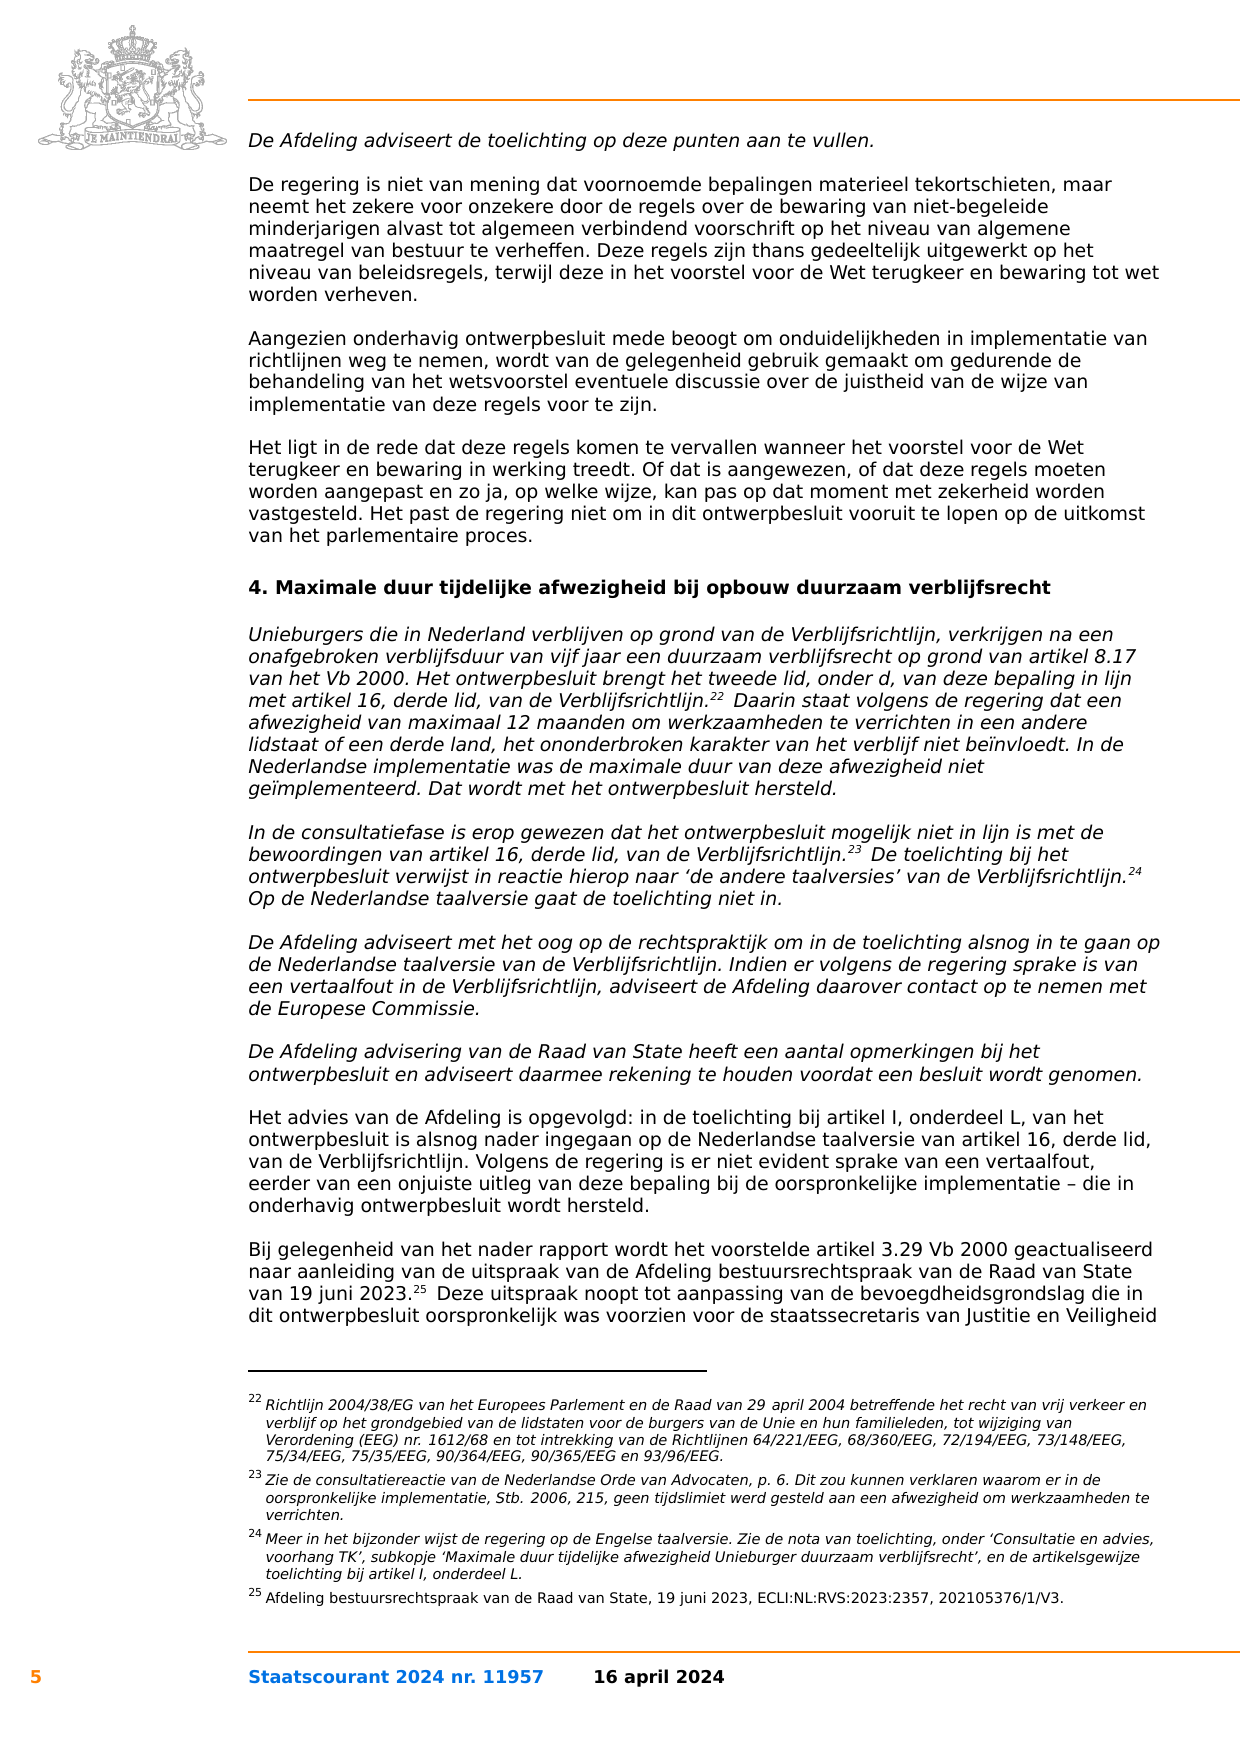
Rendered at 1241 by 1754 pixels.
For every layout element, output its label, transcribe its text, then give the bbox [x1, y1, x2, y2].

text Het ligt in de rede dat deze regels komen te vervallen wanneer het voorstel voor de Wet terugkeer en bewaring in werking treedt. Of dat is aangewezen, of dat deze regels moeten worden aangepast en zo ja, op welke wijze, kan pas op dat moment met zekerheid worden vastgesteld. Het past de regering niet om in dit ontwerpbesluit vooruit te lopen op de uitkomst van het parlementaire proces. [248, 437, 1163, 547]
text Richtlijn 2004/38/EG van het Europees Parlement en de Raad van 29 april 2004 betreffende het recht van vrij verkeer en verblijf op het grondgebied van de lidstaten voor de burgers van de Unie en hun familieleden, tot wijziging van Verordening (EEG) nr. 1612/68 en tot intrekking van de Richtlijnen 64/221/EEG, 68/360/EEG, 72/194/EEG, 73/148/EEG, 75/34/EEG, 75/35/EEG, 90/364/EEG, 90/365/EEG en 93/96/EEG. [248, 1393, 1163, 1465]
picture [38, 25, 227, 150]
text Aangezien onderhavig ontwerpbesluit mede beoogt om onduidelijkheden in implementatie van richtlijnen weg te nemen, wordt van de gelegenheid gebruik gemaakt om gedurende de behandeling van het wetsvoorstel eventuele discussie over de juistheid van de wijze van implementatie van deze regels voor te zijn. [248, 327, 1163, 415]
text Meer in het bijzonder wijst de regering op de Engelse taalversie. Zie de nota van toelichting, onder ‘Consultatie en advies, voorhang TK’, subkopje ‘Maximale duur tijdelijke afwezigheid Unieburger duurzaam verblijfsrecht’, en de artikelsgewijze toelichting bij artikel I, onderdeel L. [248, 1527, 1163, 1583]
text Zie de consultatiereactie van de Nederlandse Orde van Advocaten, p. 6. Dit zou kunnen verklaren waarom er in de oorspronkelijke implementatie, Stb. 2006, 215, geen tijdslimiet werd gesteld aan een afwezigheid om werkzaamheden te verrichten. [248, 1468, 1163, 1524]
text In de consultatiefase is erop gewezen dat het ontwerpbesluit mogelijk niet in lijn is met de bewoordingen van artikel 16, derde lid, van de Verblijfsrichtlijn. De toelichting bij het ontwerpbesluit verwijst in reactie hierop naar ‘de andere taalversies’ van de Verblijfsrichtlijn. Op de Nederlandse taalversie gaat de toelichting niet in. [248, 822, 1163, 910]
text Bij gelegenheid van het nader rapport wordt het voorstelde artikel 3.29 Vb 2000 geactualiseerd naar aanleiding van de uitspraak van de Afdeling bestuursrechtspraak van de Raad van State van 19 juni 2023. Deze uitspraak noopt tot aanpassing van de bevoegdheidsgrondslag die in dit ontwerpbesluit oorspronkelijk was voorzien voor de staatssecretaris van Justitie en Veiligheid [248, 1239, 1163, 1327]
text De Afdeling advisering van de Raad van State heeft een aantal opmerkingen bij het ontwerpbesluit en adviseert daarmee rekening te houden voordat een besluit wordt genomen. [248, 1041, 1163, 1085]
text Unieburgers die in Nederland verblijven op grond van de Verblijfsrichtlijn, verkrijgen na een onafgebroken verblijfsduur van vijf jaar een duurzaam verblijfsrecht op grond van artikel 8.17 van het Vb 2000. Het ontwerpbesluit brengt het tweede lid, onder d, van deze bepaling in lijn met artikel 16, derde lid, van de Verblijfsrichtlijn. Daarin staat volgens de regering dat een afwezigheid van maximaal 12 maanden om werkzaamheden te verrichten in een andere lidstaat of een derde land, het ononderbroken karakter van het verblijf niet beïnvloedt. In de Nederlandse implementatie was de maximale duur van deze afwezigheid niet geïmplementeerd. Dat wordt met het ontwerpbesluit hersteld. [248, 624, 1163, 800]
text De Afdeling adviseert de toelichting op deze punten aan te vullen. [248, 130, 1163, 152]
text Afdeling bestuursrechtspraak van de Raad van State, 19 juni 2023, ECLI:NL:RVS:2023:2357, 202105376/1/V3. [248, 1586, 1163, 1608]
subtitle 4. Maximale duur tijdelijke afwezigheid bij opbouw duurzaam verblijfsrecht [248, 577, 1163, 599]
text De Afdeling adviseert met het oog op de rechtspraktijk om in de toelichting alsnog in te gaan op de Nederlandse taalversie van de Verblijfsrichtlijn. Indien er volgens de regering sprake is van een vertaalfout in de Verblijfsrichtlijn, adviseert de Afdeling daarover contact op te nemen met de Europese Commissie. [248, 932, 1163, 1019]
text Het advies van de Afdeling is opgevolgd: in de toelichting bij artikel I, onderdeel L, van het ontwerpbesluit is alsnog nader ingegaan op de Nederlandse taalversie van artikel 16, derde lid, van de Verblijfsrichtlijn. Volgens de regering is er niet evident sprake van een vertaalfout, eerder van een onjuiste uitleg van deze bepaling bij de oorspronkelijke implementatie – die in onderhavig ontwerpbesluit wordt hersteld. [248, 1107, 1163, 1217]
text De regering is niet van mening dat voornoemde bepalingen materieel tekortschieten, maar neemt het zekere voor onzekere door de regels over de bewaring van niet-begeleide minderjarigen alvast tot algemeen verbindend voorschrift op het niveau van algemene maatregel van bestuur te verheffen. Deze regels zijn thans gedeeltelijk uitgewerkt op het niveau van beleidsregels, terwijl deze in het voorstel voor de Wet terugkeer en bewaring tot wet worden verheven. [248, 174, 1163, 306]
